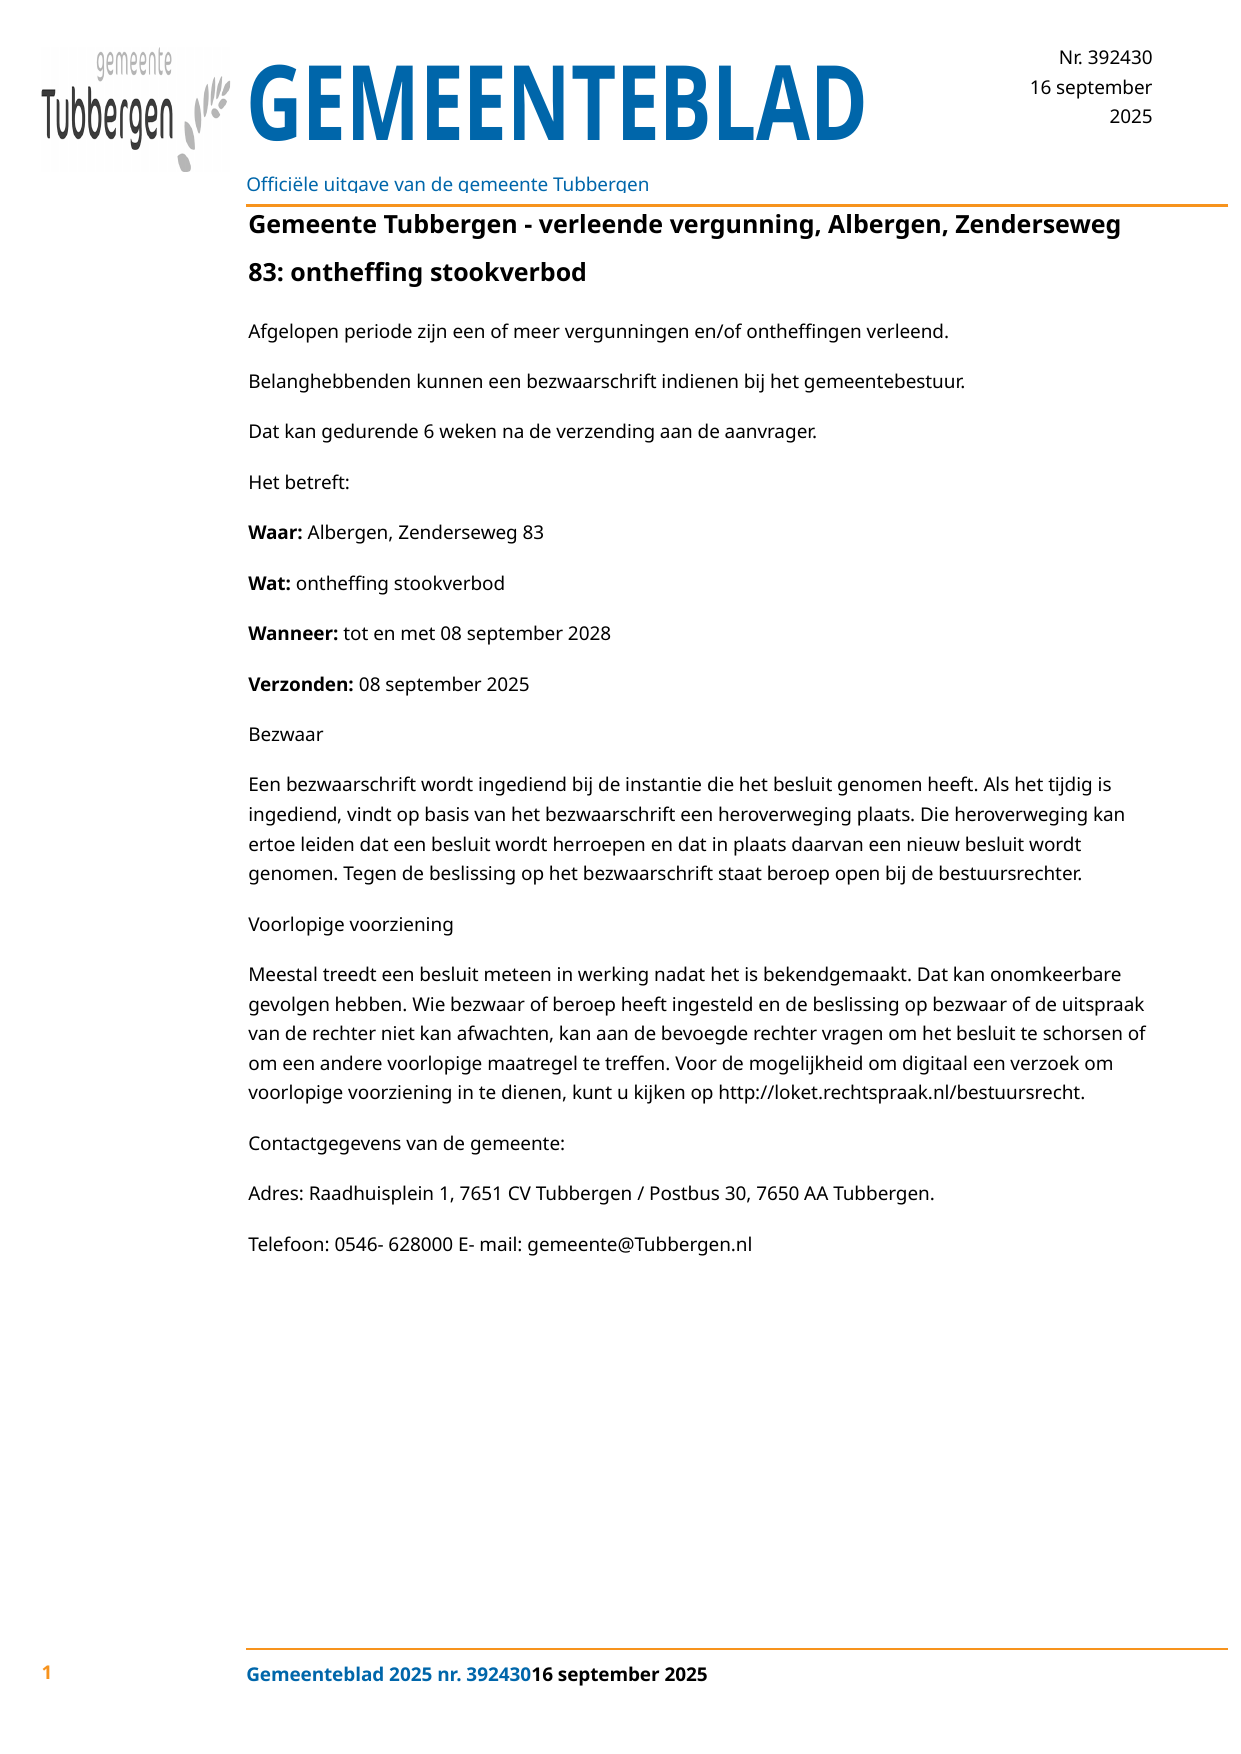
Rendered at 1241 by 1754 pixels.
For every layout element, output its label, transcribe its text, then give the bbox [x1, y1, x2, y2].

text Gemeente Tubbergen - verleende vergunning, Albergen, Zenderseweg 83: ontheffing stookverbod [248, 207, 1152, 288]
text Verzonden: 08 september 2025 [248, 671, 1152, 697]
picture [41, 47, 231, 172]
text Telefoon: 0546- 628000 E- mail: gemeente@Tubbergen.nl [248, 1231, 1152, 1257]
text Het betreft: [248, 469, 1152, 495]
text Wanneer: tot en met 08 september 2028 [248, 620, 1152, 646]
text Een bezwaarschrift wordt ingediend bij de instantie die het besluit genomen heeft. Als het tijdig is ingediend, vindt op basis van het bezwaarschrift een heroverweging plaats. Die heroverweging kan ertoe leiden dat een besluit wordt herroepen en dat in plaats daarvan een nieuw besluit wordt genomen. Tegen de beslissing op het bezwaarschrift staat beroep open bij de bestuursrechter. [248, 772, 1152, 886]
text Waar: Albergen, Zenderseweg 83 [248, 519, 1152, 545]
text Voorlopige voorziening [248, 911, 1152, 937]
text Adres: Raadhuisplein 1, 7651 CV Tubbergen / Postbus 30, 7650 AA Tubbergen. [248, 1180, 1152, 1206]
text Dat kan gedurende 6 weken na de verzending aan de aanvrager. [248, 419, 1152, 444]
text Afgelopen periode zijn een of meer vergunningen en/of ontheffingen verleend. [248, 318, 1152, 344]
text Meestal treedt een besluit meteen in werking nadat het is bekendgemaakt. Dat kan onomkeerbare gevolgen hebben. Wie bezwaar of beroep heeft ingesteld en de beslissing op bezwaar of de uitspraak van de rechter niet kan afwachten, kan aan de bevoegde rechter vragen om het besluit te schorsen of om een andere voorlopige maatregel te treffen. Voor de mogelijkheid om digitaal een verzoek om voorlopige voorziening in te dienen, kunt u kijken op http://loket.rechtspraak.nl/bestuursrecht. [248, 961, 1152, 1105]
text Contactgegevens van de gemeente: [248, 1130, 1152, 1156]
text Wat: ontheffing stookverbod [248, 570, 1152, 596]
text Belanghebbenden kunnen een bezwaarschrift indienen bij het gemeentebestuur. [248, 368, 1152, 394]
text Bezwaar [248, 721, 1152, 747]
